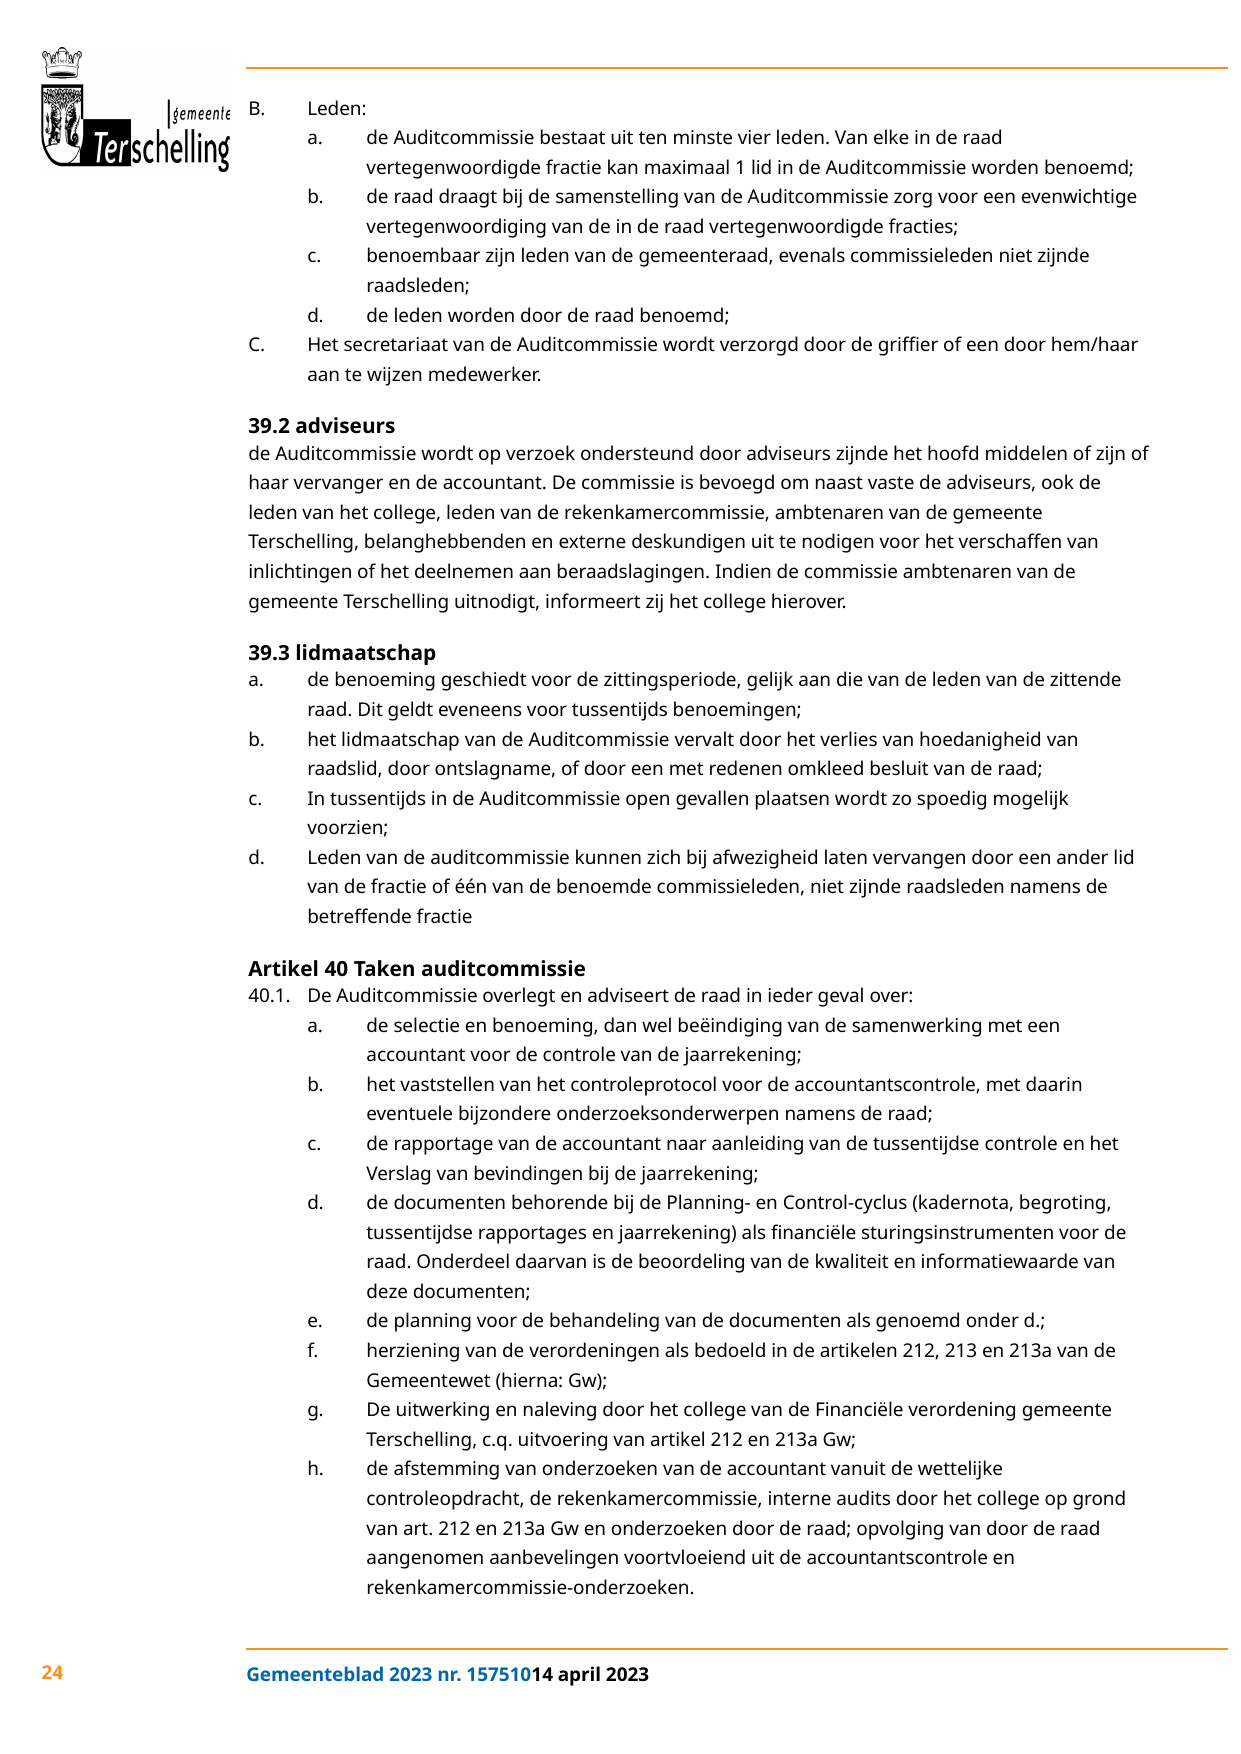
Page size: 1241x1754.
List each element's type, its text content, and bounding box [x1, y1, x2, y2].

list de documenten behorende bij de Planning- en Control-cyclus (kadernota, begroting, tussentijdse rapportages en jaarrekening) als financiële sturingsinstrumenten voor de raad. Onderdeel daarvan is de beoordeling van de kwaliteit en informatiewaarde van deze documenten; [307, 1189, 1152, 1304]
list de raad draagt bij de samenstelling van de Auditcommissie zorg voor een evenwichtige vertegenwoordiging van de in de raad vertegenwoordigde fracties; [307, 183, 1152, 239]
list In tussentijds in de Auditcommissie open gevallen plaatsen wordt zo spoedig mogelijk voorzien; [248, 785, 1152, 840]
list Leden van de auditcommissie kunnen zich bij afwezigheid laten vervangen door een ander lid van de fractie of één van de benoemde commissieleden, niet zijnde raadsleden namens de betreffende fractie [248, 844, 1152, 929]
list het vaststellen van het controleprotocol voor de accountantscontrole, met daarin eventuele bijzondere onderzoeksonderwerpen namens de raad; [307, 1071, 1152, 1126]
text 39.2 adviseurs [248, 411, 1152, 440]
text Artikel 40 Taken auditcommissie [248, 954, 1152, 982]
list de rapportage van de accountant naar aanleiding van de tussentijdse controle en het Verslag van bevindingen bij de jaarrekening; [307, 1130, 1152, 1185]
list De uitwerking en naleving door het college van de Financiële verordening gemeente Terschelling, c.q. uitvoering van artikel 212 en 213a Gw; [307, 1396, 1152, 1452]
text de Auditcommissie wordt op verzoek ondersteund door adviseurs zijnde het hoofd middelen of zijn of haar vervanger en de accountant. De commissie is bevoegd om naast vaste de adviseurs, ook de leden van het college, leden van de rekenkamercommissie, ambtenaren van de gemeente Terschelling, belanghebbenden en externe deskundigen uit te nodigen voor het verschaffen van inlichtingen of het deelnemen aan beraadslagingen. Indien de commissie ambtenaren van de gemeente Terschelling uitnodigt, informeert zij het college hierover. [248, 440, 1152, 613]
list benoembaar zijn leden van de gemeenteraad, evenals commissieleden niet zijnde raadsleden; [307, 243, 1152, 298]
list de benoeming geschiedt voor de zittingsperiode, gelijk aan die van de leden van de zittende raad. Dit geldt eveneens voor tussentijds benoemingen; [248, 667, 1152, 722]
list het lidmaatschap van de Auditcommissie vervalt door het verlies van hoedanigheid van raadslid, door ontslagname, of door een met redenen omkleed besluit van de raad; [248, 726, 1152, 781]
list de Auditcommissie bestaat uit ten minste vier leden. Van elke in de raad vertegenwoordigde fractie kan maximaal 1 lid in de Auditcommissie worden benoemd; [307, 124, 1152, 180]
list de selectie en benoeming, dan wel beëindiging van de samenwerking met een accountant voor de controle van de jaarrekening; [307, 1012, 1152, 1067]
list Leden: [248, 95, 1152, 121]
list de leden worden door de raad benoemd; [307, 302, 1152, 328]
list De Auditcommissie overlegt en adviseert de raad in ieder geval over: [248, 982, 1152, 1008]
list de planning voor de behandeling van de documenten als genoemd onder d.; [307, 1308, 1152, 1333]
text 39.3 lidmaatschap [248, 638, 1152, 667]
list herziening van de verordeningen als bedoeld in de artikelen 212, 213 en 213a van de Gemeentewet (hierna: Gw); [307, 1337, 1152, 1392]
list Het secretariaat van de Auditcommissie wordt verzorgd door de griffier of een door hem/haar aan te wijzen medewerker. [248, 331, 1152, 387]
list de afstemming van onderzoeken van de accountant vanuit de wettelijke controleopdracht, de rekenkamercommissie, interne audits door het college op grond van art. 212 en 213a Gw en onderzoeken door de raad; opvolging van door de raad aangenomen aanbevelingen voortvloeiend uit de accountantscontrole en rekenkamercommissie-onderzoeken. [307, 1456, 1152, 1599]
picture [41, 47, 231, 172]
